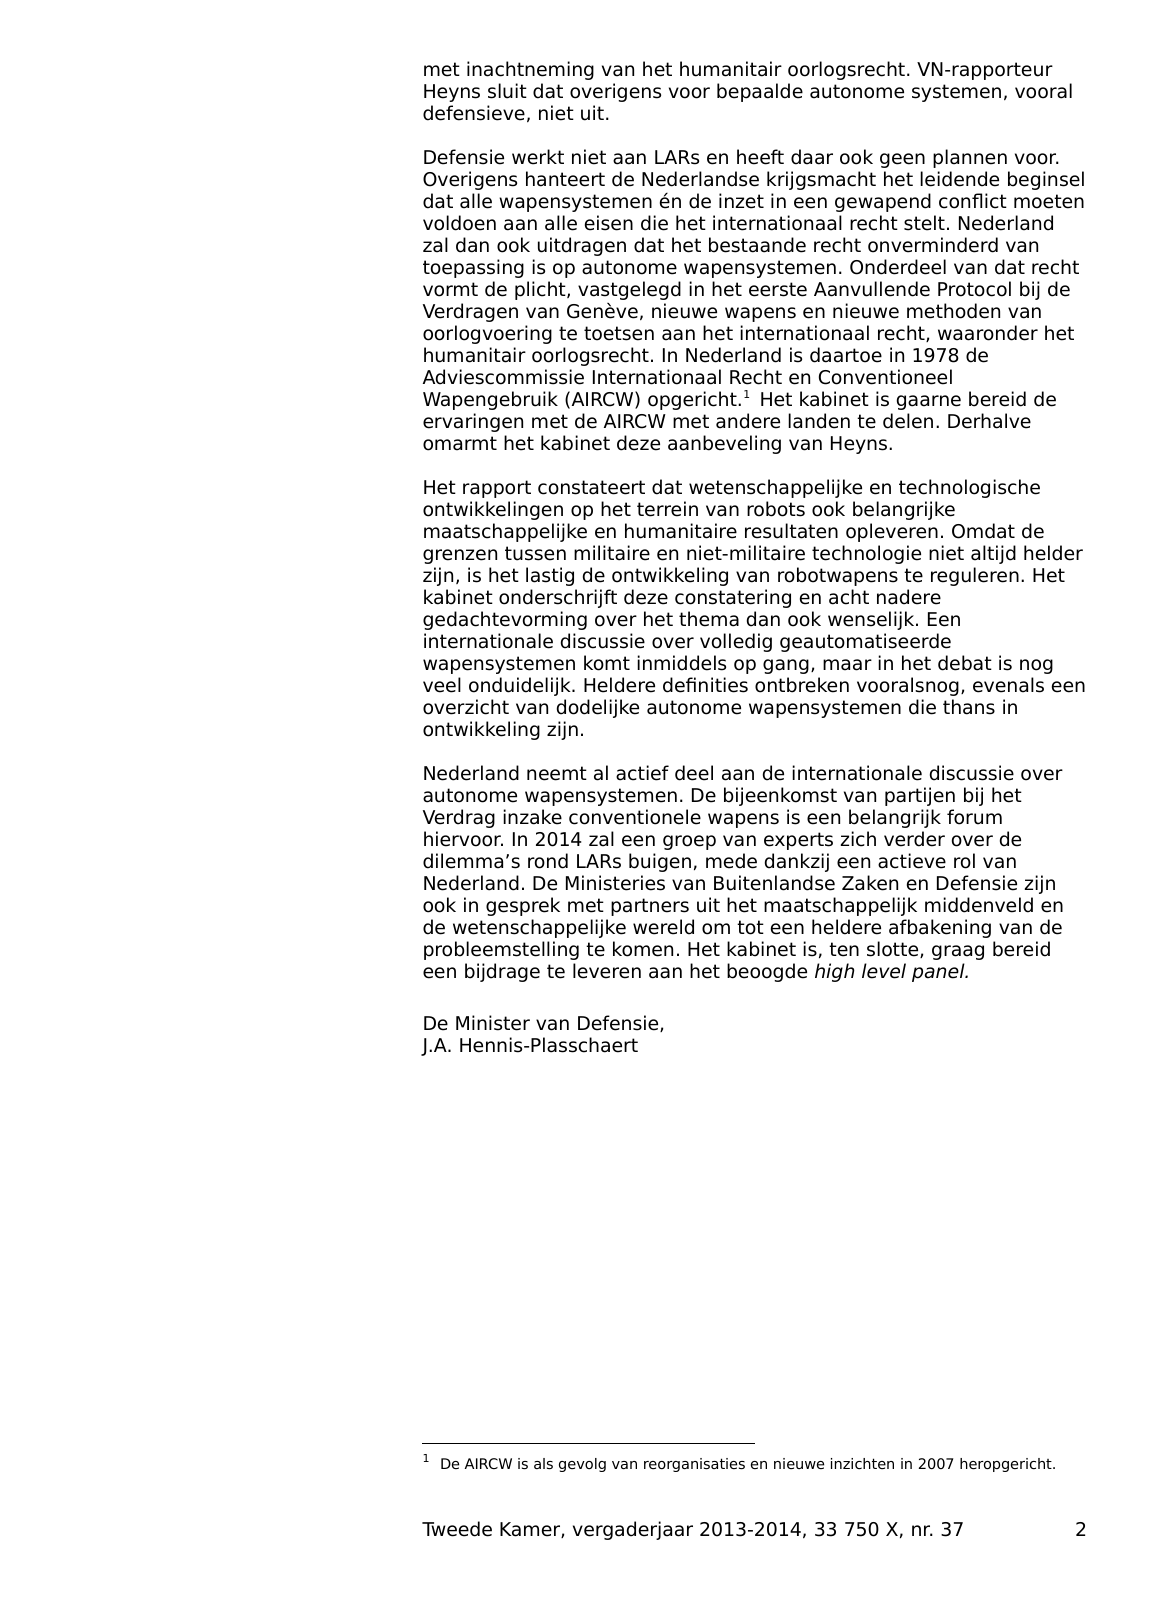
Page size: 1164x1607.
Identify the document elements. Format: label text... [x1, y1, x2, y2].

text Het rapport constateert dat wetenschappelijke en technologische ontwikkelingen op het terrein van robots ook belangrijke maatschappelijke en humanitaire resultaten opleveren. Omdat de grenzen tussen militaire en niet-militaire technologie niet altijd helder zijn, is het lastig de ontwikkeling van robotwapens te reguleren. Het kabinet onderschrijft deze constatering en acht nadere gedachtevorming over het thema dan ook wenselijk. Een internationale discussie over volledig geautomatiseerde wapensystemen komt inmiddels op gang, maar in het debat is nog veel onduidelijk. Heldere definities ontbreken vooralsnog, evenals een overzicht van dodelijke autonome wapensystemen die thans in ontwikkeling zijn. [422, 477, 1087, 741]
text met inachtneming van het humanitair oorlogsrecht. VN-rapporteur Heyns sluit dat overigens voor bepaalde autonome systemen, vooral defensieve, niet uit. [422, 59, 1087, 125]
text De AIRCW is als gevolg van reorganisaties en nieuwe inzichten in 2007 heropgericht. [422, 1452, 1087, 1474]
text De Minister van Defensie, J.A. Hennis-Plasschaert [422, 1013, 1087, 1057]
text Defensie werkt niet aan LARs en heeft daar ook geen plannen voor. Overigens hanteert de Nederlandse krijgsmacht het leidende beginsel dat alle wapensystemen én de inzet in een gewapend conflict moeten voldoen aan alle eisen die het internationaal recht stelt. Nederland zal dan ook uitdragen dat het bestaande recht onverminderd van toepassing is op autonome wapensystemen. Onderdeel van dat recht vormt de plicht, vastgelegd in het eerste Aanvullende Protocol bij de Verdragen van Genève, nieuwe wapens en nieuwe methoden van oorlogvoering te toetsen aan het internationaal recht, waaronder het humanitair oorlogsrecht. In Nederland is daartoe in 1978 de Adviescommissie Internationaal Recht en Conventioneel Wapengebruik (AIRCW) opgericht. Het kabinet is gaarne bereid de ervaringen met de AIRCW met andere landen te delen. Derhalve omarmt het kabinet deze aanbeveling van Heyns. [422, 147, 1087, 455]
text Nederland neemt al actief deel aan de internationale discussie over autonome wapensystemen. De bijeenkomst van partijen bij het Verdrag inzake conventionele wapens is een belangrijk forum hiervoor. In 2014 zal een groep van experts zich verder over de dilemma’s rond LARs buigen, mede dankzij een actieve rol van Nederland. De Ministeries van Buitenlandse Zaken en Defensie zijn ook in gesprek met partners uit het maatschappelijk middenveld en de wetenschappelijke wereld om tot een heldere afbakening van de probleemstelling te komen. Het kabinet is, ten slotte, graag bereid een bijdrage te leveren aan het beoogde high level panel. [422, 763, 1087, 983]
